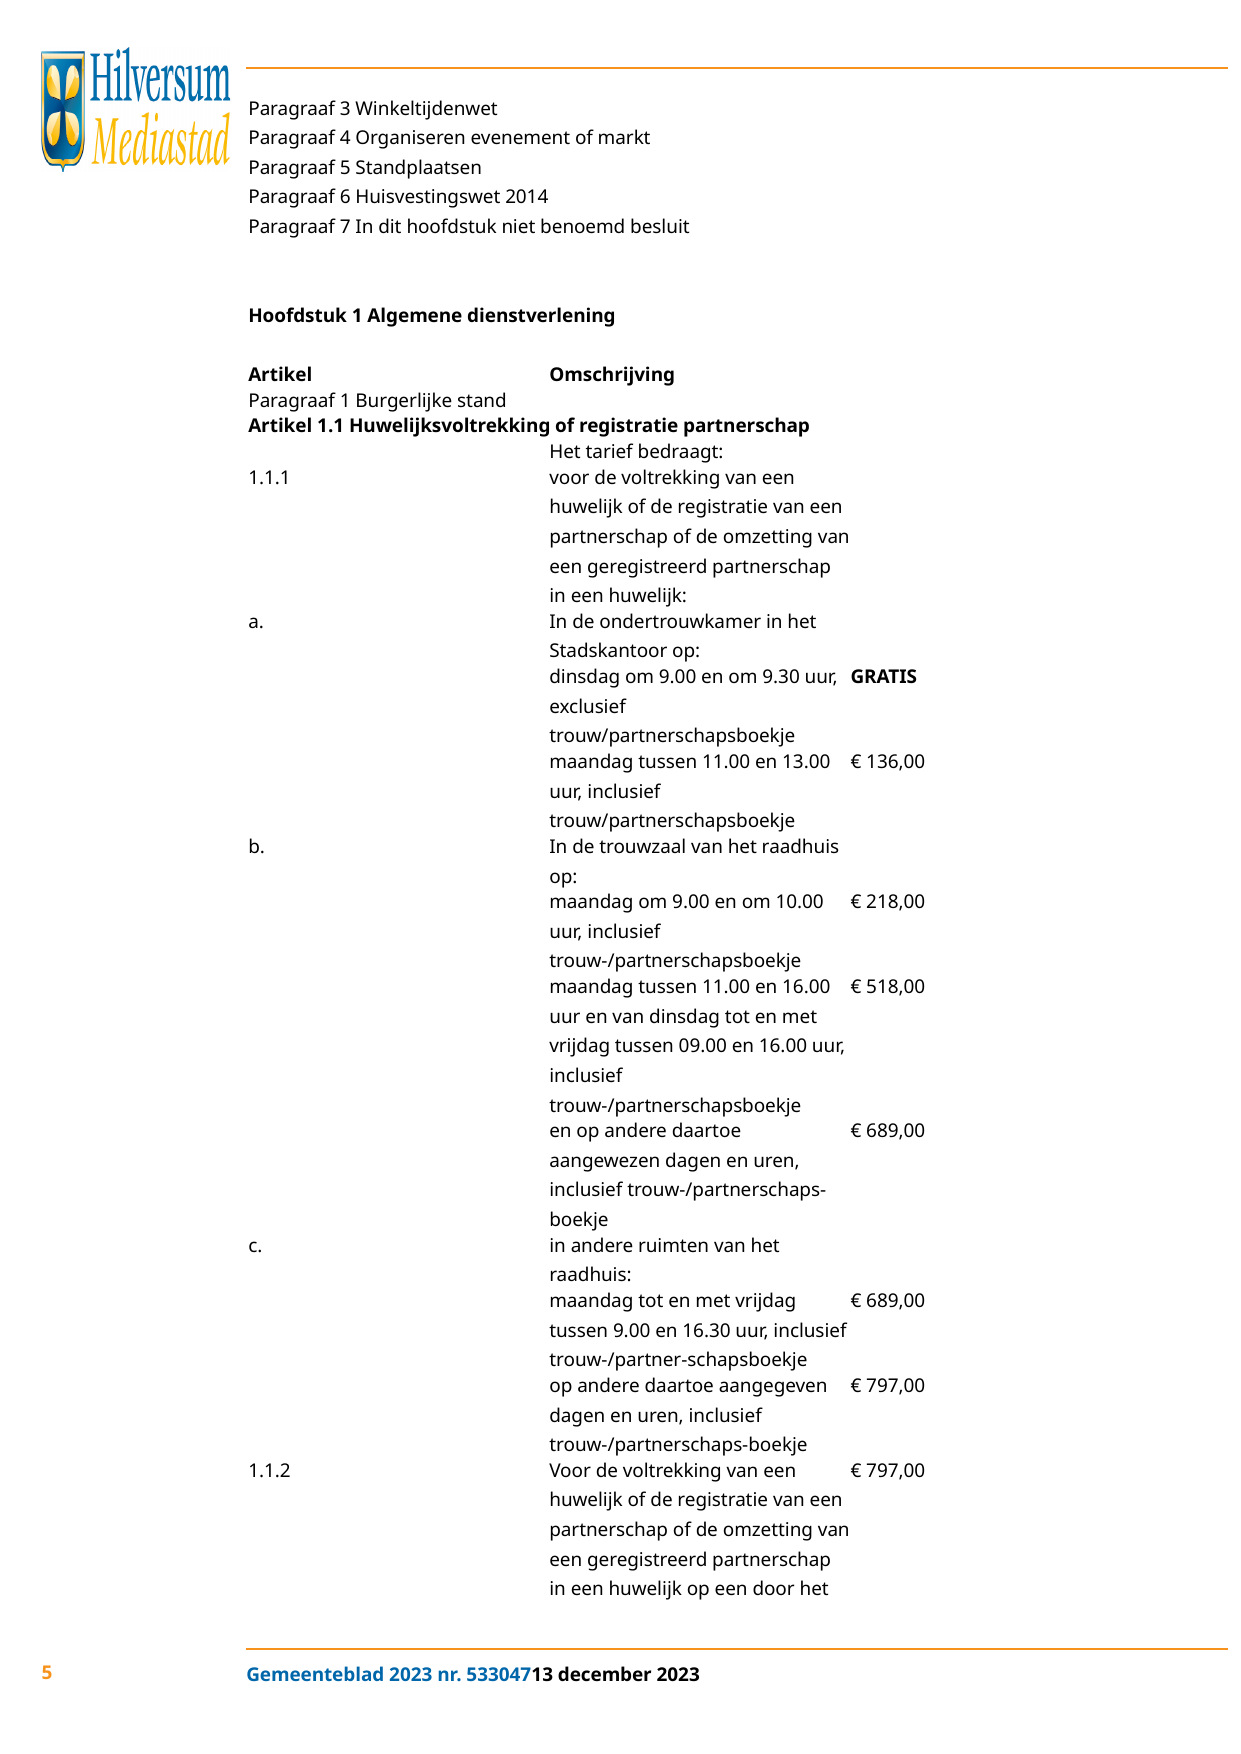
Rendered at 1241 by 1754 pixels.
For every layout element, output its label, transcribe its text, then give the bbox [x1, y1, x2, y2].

table_cell € 689,00 [850, 1118, 1152, 1232]
table_cell In de trouwzaal van het raadhuis op: [549, 833, 850, 888]
table_cell c. [248, 1232, 549, 1287]
text Hoofdstuk 1 Algemene dienstverlening [248, 302, 1152, 328]
table_cell In de ondertrouwkamer in het Stadskantoor op: [549, 608, 850, 663]
table_cell [248, 664, 549, 748]
table_cell [850, 438, 1152, 464]
table_cell Paragraaf 1 Burgerlijke stand [248, 387, 1152, 413]
text Paragraaf 4 Organiseren evenement of markt [248, 124, 1152, 150]
table_cell dinsdag om 9.00 en om 9.30 uur, exclusief trouw/partnerschapsboekje [549, 664, 850, 748]
table_cell en op andere daartoe aangewezen dagen en uren, inclusief trouw-/partnerschaps-boekje [549, 1118, 850, 1232]
table_cell GRATIS [850, 664, 1152, 748]
text Paragraaf 6 Huisvestingswet 2014 [248, 183, 1152, 209]
table_cell in andere ruimten van het raadhuis: [549, 1232, 850, 1287]
table_cell € 797,00 [850, 1457, 1152, 1601]
table_cell maandag tussen 11.00 en 16.00 uur en van dinsdag tot en met vrijdag tussen 09.00 en 16.00 uur, inclusief trouw-/partnerschapsboekje [549, 974, 850, 1117]
table_cell 1.1.2 [248, 1457, 549, 1601]
text Paragraaf 3 Winkeltijdenwet [248, 95, 1152, 121]
table_cell € 136,00 [850, 748, 1152, 833]
table_cell maandag tussen 11.00 en 13.00 uur, inclusief trouw/partnerschapsboekje [549, 748, 850, 833]
table_cell [248, 1118, 549, 1232]
table_cell [248, 1287, 549, 1372]
table_cell Voor de voltrekking van een huwelijk of de registratie van een partnerschap of de omzetting van een geregistreerd partnerschap in een huwelijk op een door het [549, 1457, 850, 1601]
text Paragraaf 5 Standplaatsen [248, 154, 1152, 180]
table_cell maandag om 9.00 en om 10.00 uur, inclusief trouw-/partnerschapsboekje [549, 889, 850, 973]
table_cell € 518,00 [850, 974, 1152, 1117]
table_cell € 797,00 [850, 1372, 1152, 1457]
table_header Artikel [248, 361, 549, 387]
table_cell [248, 974, 549, 1117]
table_cell € 218,00 [850, 889, 1152, 973]
table_cell [248, 748, 549, 833]
table_cell op andere daartoe aangegeven dagen en uren, inclusief trouw-/partnerschaps-boekje [549, 1372, 850, 1457]
table_cell 1.1.1 [248, 464, 549, 608]
table_cell [850, 464, 1152, 608]
text Paragraaf 7 In dit hoofdstuk niet benoemd besluit [248, 213, 1152, 239]
table_header Omschrijving [549, 361, 850, 387]
table_cell [248, 1372, 549, 1457]
table_cell [850, 833, 1152, 888]
table_cell [850, 608, 1152, 663]
table_cell b. [248, 833, 549, 888]
table_cell a. [248, 608, 549, 663]
table_cell [248, 438, 549, 464]
table_cell voor de voltrekking van een huwelijk of de registratie van een partnerschap of de omzetting van een geregistreerd partnerschap in een huwelijk: [549, 464, 850, 608]
table_cell Artikel 1.1 Huwelijksvoltrekking of registratie partnerschap [248, 413, 1152, 438]
table_cell [248, 889, 549, 973]
table_cell Het tarief bedraagt: [549, 438, 850, 464]
table_cell maandag tot en met vrijdag tussen 9.00 en 16.30 uur, inclusief trouw-/partner-schapsboekje [549, 1287, 850, 1372]
picture [41, 47, 231, 172]
table_cell [850, 1232, 1152, 1287]
table_cell € 689,00 [850, 1287, 1152, 1372]
table_header [850, 361, 1152, 387]
